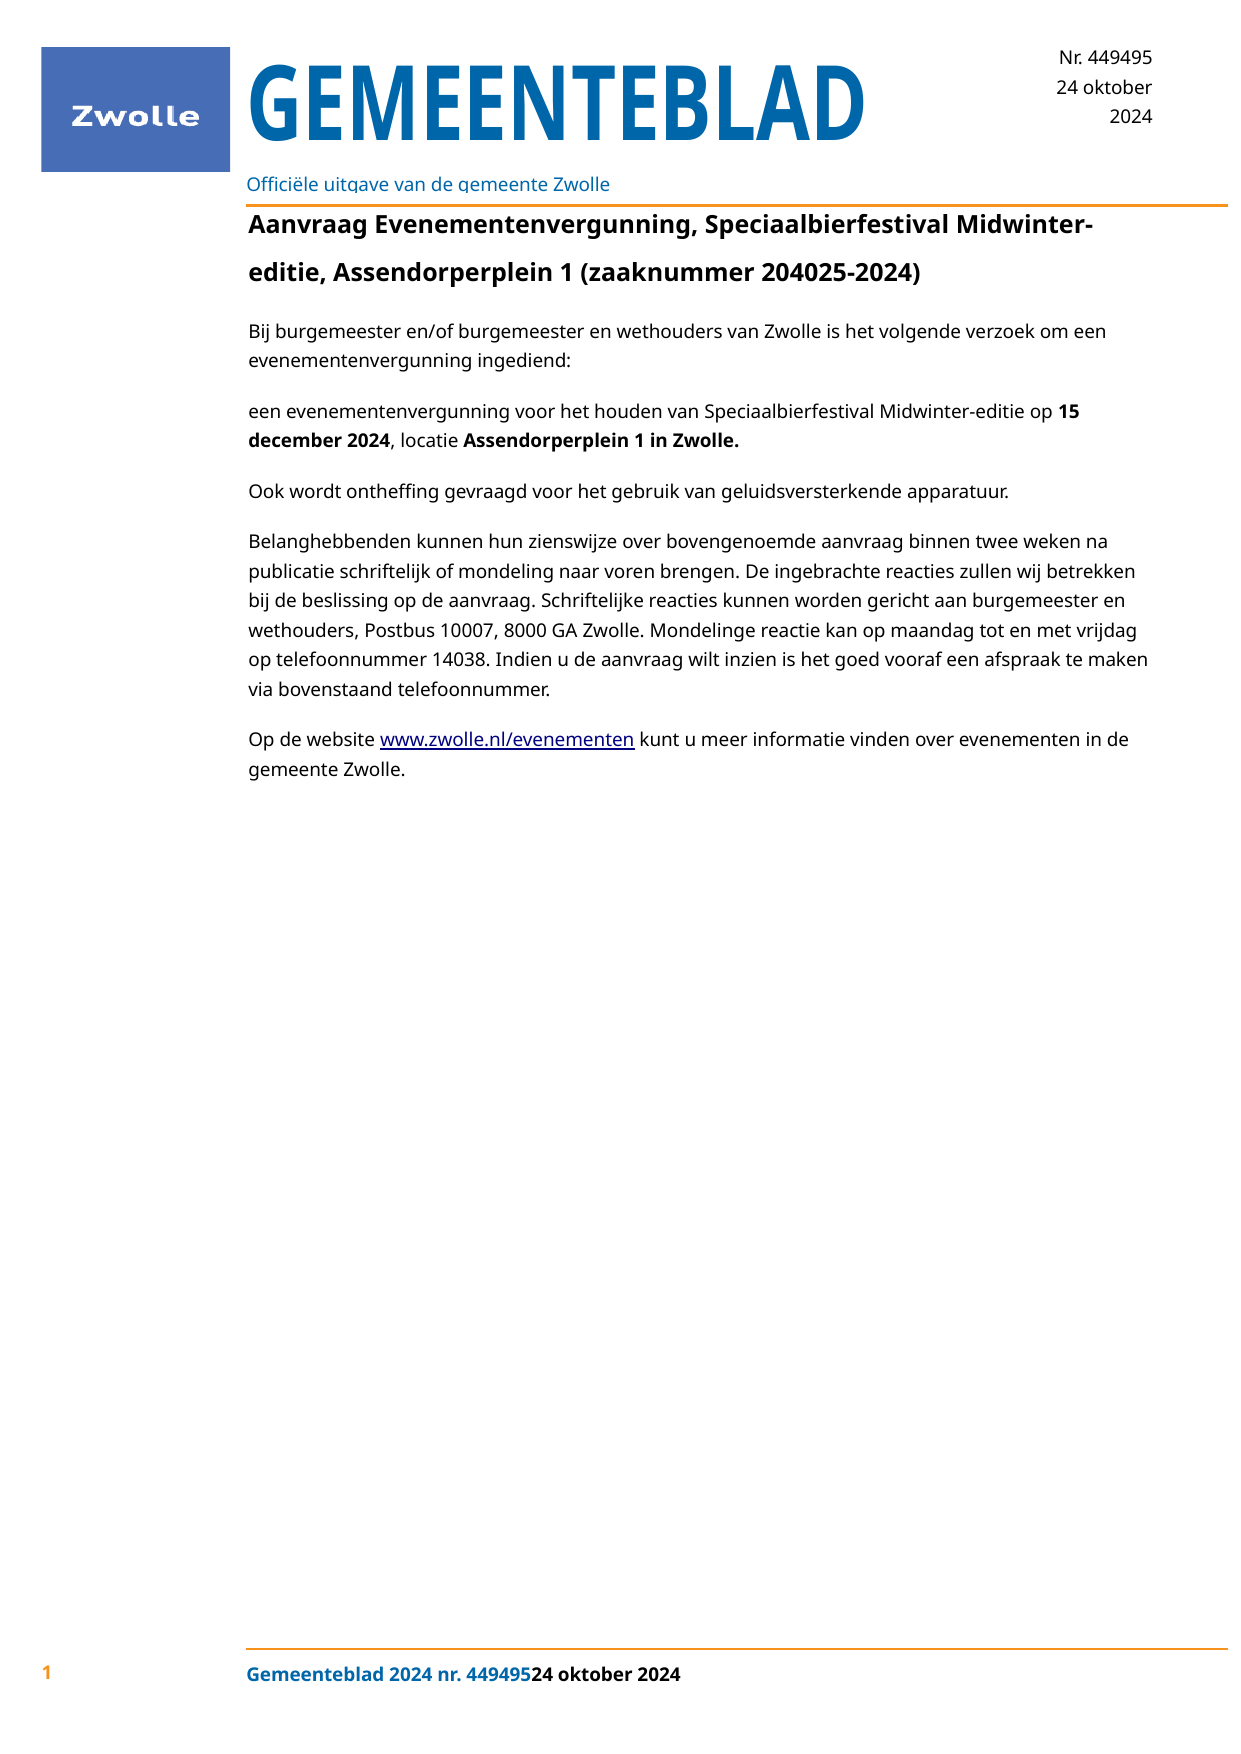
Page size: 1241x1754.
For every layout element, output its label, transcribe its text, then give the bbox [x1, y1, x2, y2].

picture [41, 47, 231, 172]
text Op de website www.zwolle.nl/evenementen kunt u meer informatie vinden over evenementen in de gemeente Zwolle. [248, 727, 1152, 782]
text Aanvraag Evenementenvergunning, Speciaalbierfestival Midwinter-editie, Assendorperplein 1 (zaaknummer 204025-2024) [248, 207, 1152, 288]
text Ook wordt ontheffing gevraagd voor het gebruik van geluidsversterkende apparatuur. [248, 478, 1152, 504]
text een evenementenvergunning voor het houden van Speciaalbierfestival Midwinter-editie op 15 december 2024, locatie Assendorperplein 1 in Zwolle. [248, 398, 1152, 453]
text Belanghebbenden kunnen hun zienswijze over bovengenoemde aanvraag binnen twee weken na publicatie schriftelijk of mondeling naar voren brengen. De ingebrachte reacties zullen wij betrekken bij de beslissing op de aanvraag. Schriftelijke reacties kunnen worden gericht aan burgemeester en wethouders, Postbus 10007, 8000 GA Zwolle. Mondelinge reactie kan op maandag tot en met vrijdag op telefoonnummer 14038. Indien u de aanvraag wilt inzien is het goed vooraf een afspraak te maken via bovenstaand telefoonnummer. [248, 528, 1152, 702]
text Bij burgemeester en/of burgemeester en wethouders van Zwolle is het volgende verzoek om een evenementenvergunning ingediend: [248, 318, 1152, 373]
